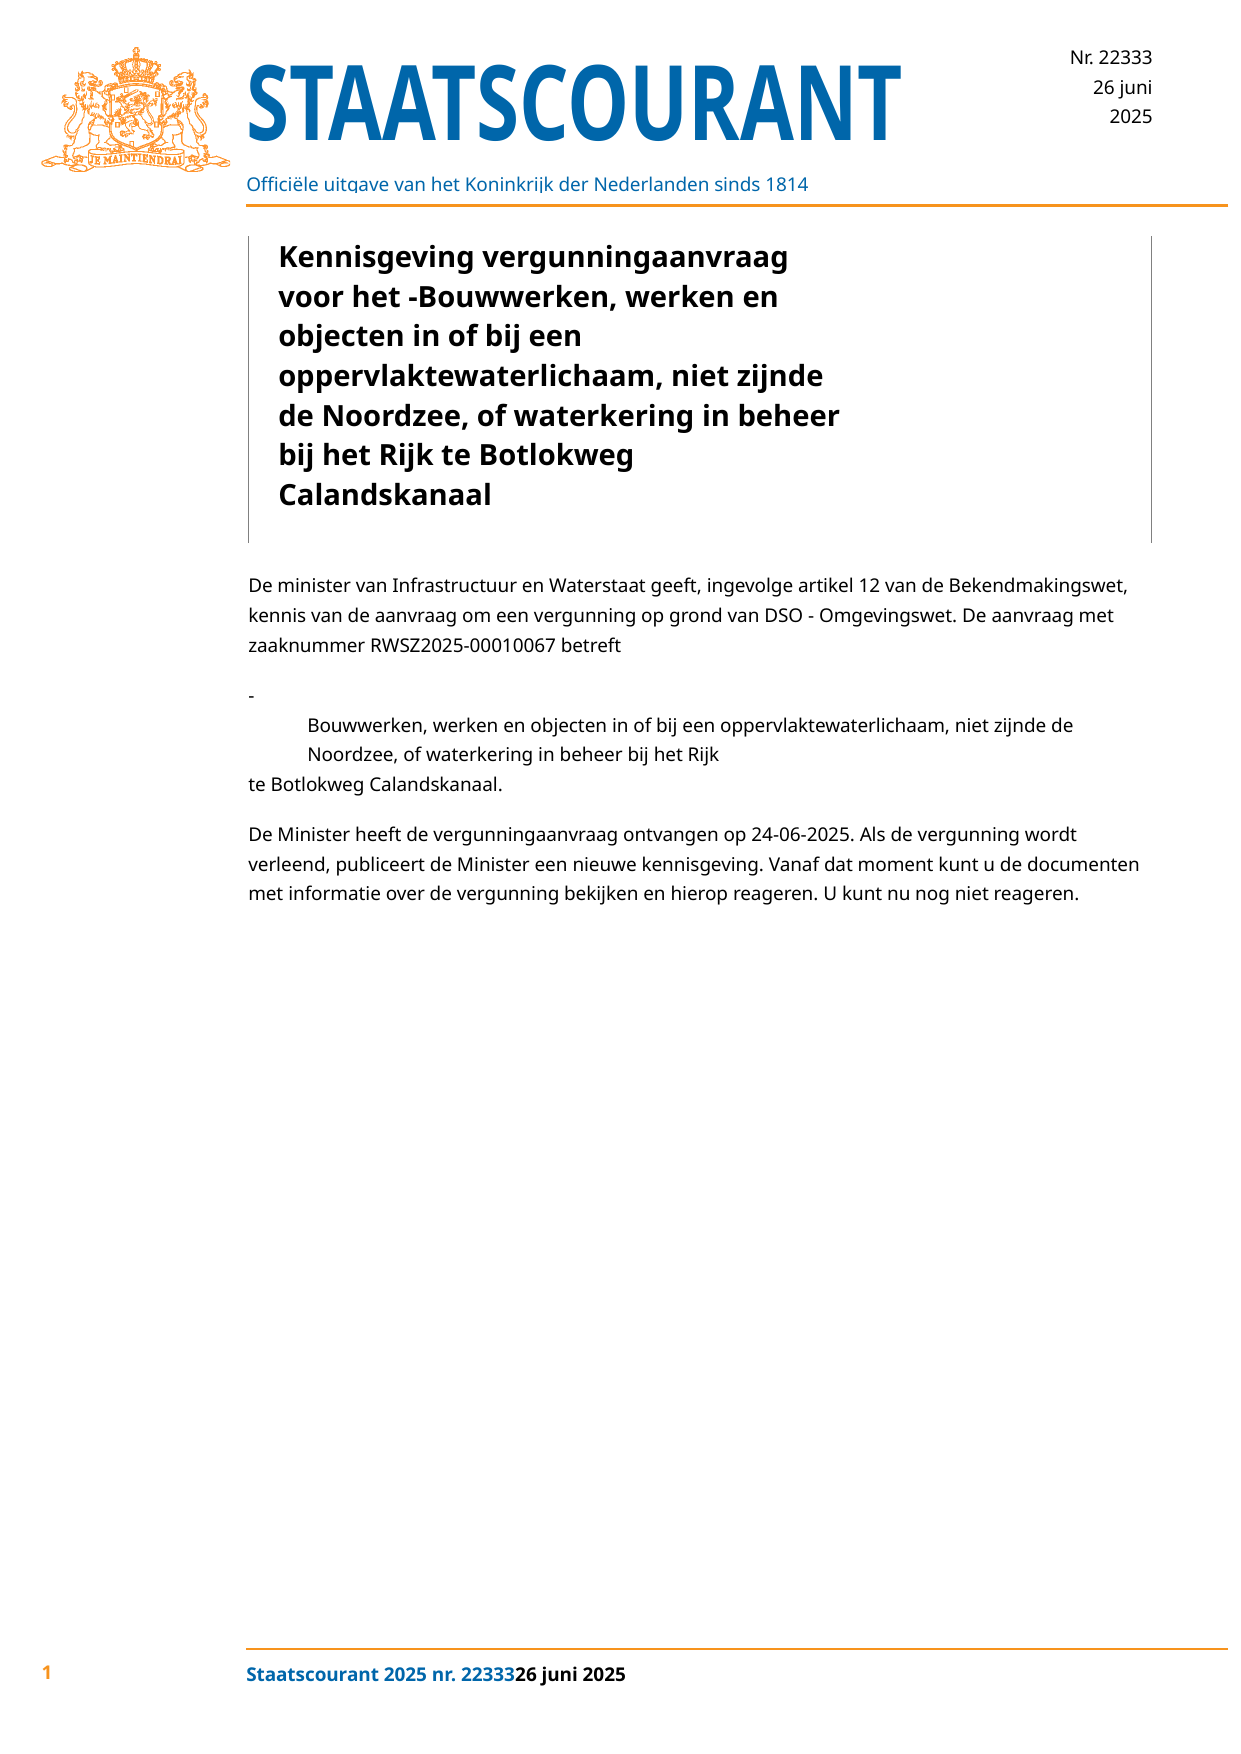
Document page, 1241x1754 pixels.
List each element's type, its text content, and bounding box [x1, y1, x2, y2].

picture [912, 236, 1090, 414]
text De minister van Infrastructuur en Waterstaat geeft, ingevolge artikel 12 van de Bekendmakingswet, kennis van de aanvraag om een vergunning op grond van DSO - Omgevingswet. De aanvraag met zaaknummer RWSZ2025-00010067 betreft [248, 573, 1152, 658]
table_header Kennisgeving vergunningaanvraag voor het -Bouwwerken, werken en objecten in of bij een oppervlaktewaterlichaam, niet zijnde de Noordzee, of waterkering in beheer bij het Rijk te Botlokweg Calandskanaal [249, 236, 850, 543]
text te Botlokweg Calandskanaal. [248, 771, 1152, 797]
table_header [850, 414, 1151, 543]
list Bouwwerken, werken en objecten in of bij een oppervlaktewaterlichaam, niet zijnde de Noordzee, of waterkering in beheer bij het Rijk [248, 712, 1152, 767]
picture [41, 47, 231, 172]
text De Minister heeft de vergunningaanvraag ontvangen op 24-06-2025. Als de vergunning wordt verleend, publiceert de Minister een nieuwe kennisgeving. Vanaf dat moment kunt u de documenten met informatie over de vergunning bekijken en hierop reageren. U kunt nu nog niet reageren. [248, 821, 1152, 906]
table_header [850, 236, 912, 413]
table_header [1090, 236, 1151, 413]
